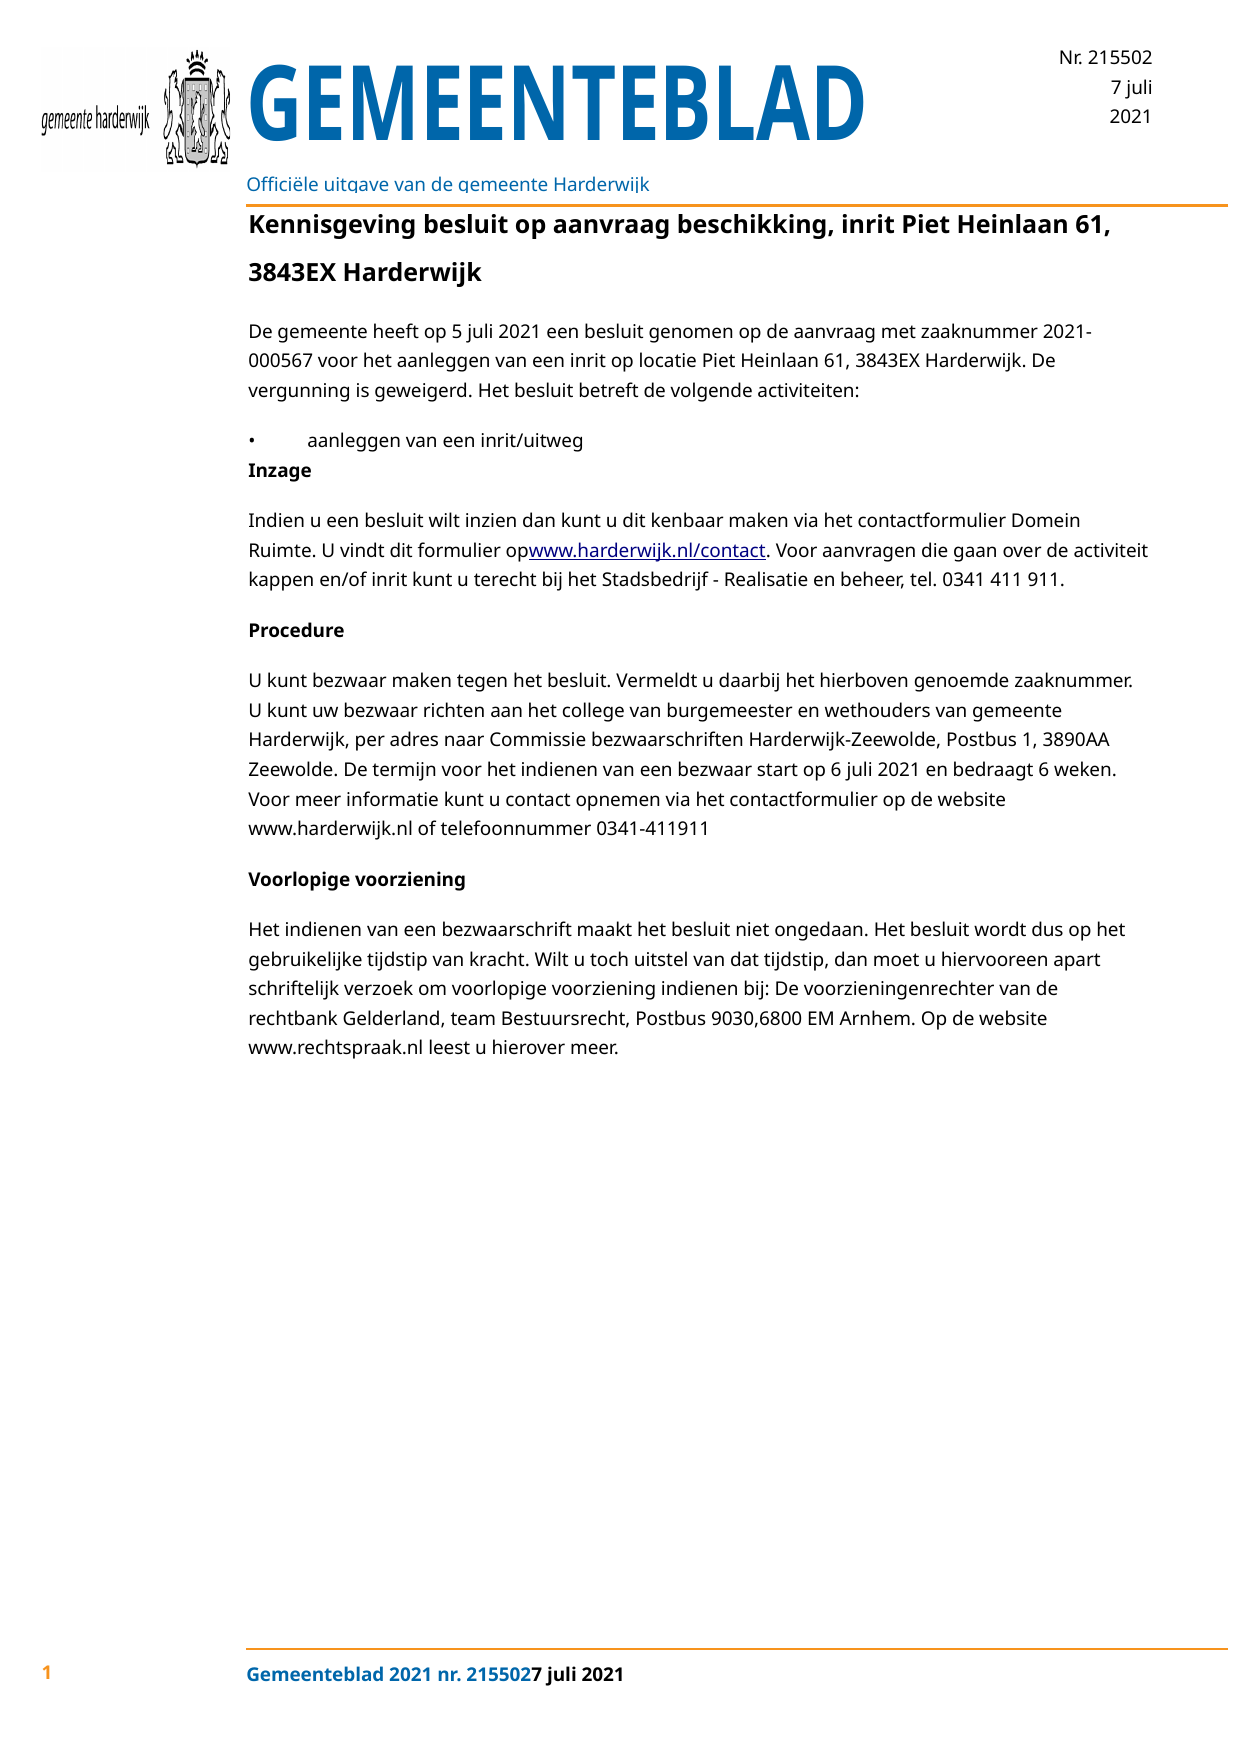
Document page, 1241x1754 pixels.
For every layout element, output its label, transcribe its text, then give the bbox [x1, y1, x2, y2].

text Voorlopige voorziening [248, 866, 1152, 892]
text Kennisgeving besluit op aanvraag beschikking, inrit Piet Heinlaan 61, 3843EX Harderwijk [248, 207, 1152, 288]
text Inzage [248, 457, 1152, 483]
text Procedure [248, 617, 1152, 643]
list aanleggen van een inrit/uitweg [248, 427, 1152, 453]
text Het indienen van een bezwaarschrift maakt het besluit niet ongedaan. Het besluit wordt dus op het gebruikelijke tijdstip van kracht. Wilt u toch uitstel van dat tijdstip, dan moet u hiervooreen apart schriftelijk verzoek om voorlopige voorziening indienen bij: De voorzieningenrechter van de rechtbank Gelderland, team Bestuursrecht, Postbus 9030,6800 EM Arnhem. Op de website www.rechtspraak.nl leest u hierover meer. [248, 916, 1152, 1060]
text U kunt bezwaar maken tegen het besluit. Vermeldt u daarbij het hierboven genoemde zaaknummer. U kunt uw bezwaar richten aan het college van burgemeester en wethouders van gemeente Harderwijk, per adres naar Commissie bezwaarschriften Harderwijk-Zeewolde, Postbus 1, 3890AA Zeewolde. De termijn voor het indienen van een bezwaar start op 6 juli 2021 en bedraagt 6 weken. Voor meer informatie kunt u contact opnemen via het contactformulier op de website www.harderwijk.nl of telefoonnummer 0341-411911 [248, 667, 1152, 841]
text De gemeente heeft op 5 juli 2021 een besluit genomen op de aanvraag met zaaknummer 2021-000567 voor het aanleggen van een inrit op locatie Piet Heinlaan 61, 3843EX Harderwijk. De vergunning is geweigerd. Het besluit betreft de volgende activiteiten: [248, 318, 1152, 403]
text Indien u een besluit wilt inzien dan kunt u dit kenbaar maken via het contactformulier Domein Ruimte. U vindt dit formulier opwww.harderwijk.nl/contact. Voor aanvragen die gaan over de activiteit kappen en/of inrit kunt u terecht bij het Stadsbedrijf - Realisatie en beheer, tel. 0341 411 911. [248, 507, 1152, 592]
picture [41, 47, 231, 172]
